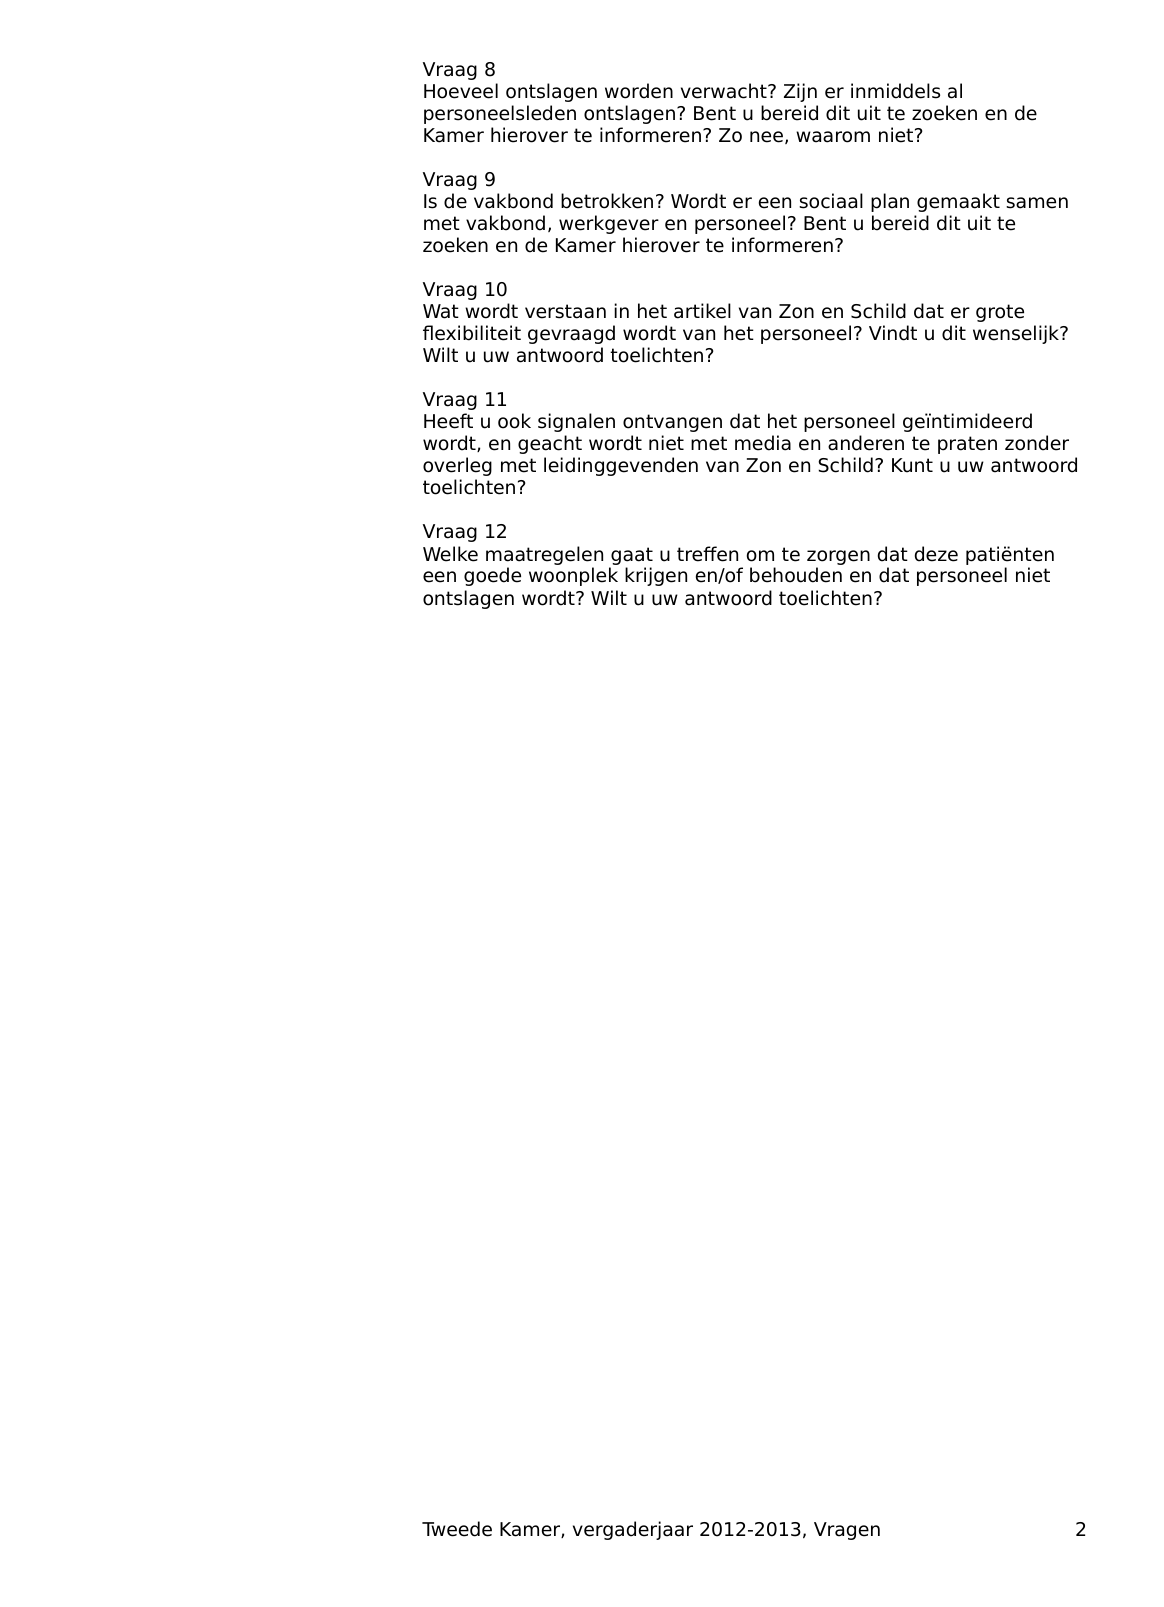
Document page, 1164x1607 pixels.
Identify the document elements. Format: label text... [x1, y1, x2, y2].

text Vraag 10 [422, 279, 1087, 301]
text Wat wordt verstaan in het artikel van Zon en Schild dat er grote flexibiliteit gevraagd wordt van het personeel? Vindt u dit wenselijk? Wilt u uw antwoord toelichten? [422, 301, 1087, 367]
text Is de vakbond betrokken? Wordt er een sociaal plan gemaakt samen met vakbond, werkgever en personeel? Bent u bereid dit uit te zoeken en de Kamer hierover te informeren? [422, 191, 1087, 257]
text Vraag 9 [422, 169, 1087, 191]
text Vraag 8 [422, 59, 1087, 81]
text Hoeveel ontslagen worden verwacht? Zijn er inmiddels al personeelsleden ontslagen? Bent u bereid dit uit te zoeken en de Kamer hierover te informeren? Zo nee, waarom niet? [422, 81, 1087, 147]
text Vraag 12 [422, 521, 1087, 543]
text Welke maatregelen gaat u treffen om te zorgen dat deze patiënten een goede woonplek krijgen en/of behouden en dat personeel niet ontslagen wordt? Wilt u uw antwoord toelichten? [422, 543, 1087, 609]
text Vraag 11 [422, 389, 1087, 411]
text Heeft u ook signalen ontvangen dat het personeel geïntimideerd wordt, en geacht wordt niet met media en anderen te praten zonder overleg met leidinggevenden van Zon en Schild? Kunt u uw antwoord toelichten? [422, 411, 1087, 499]
